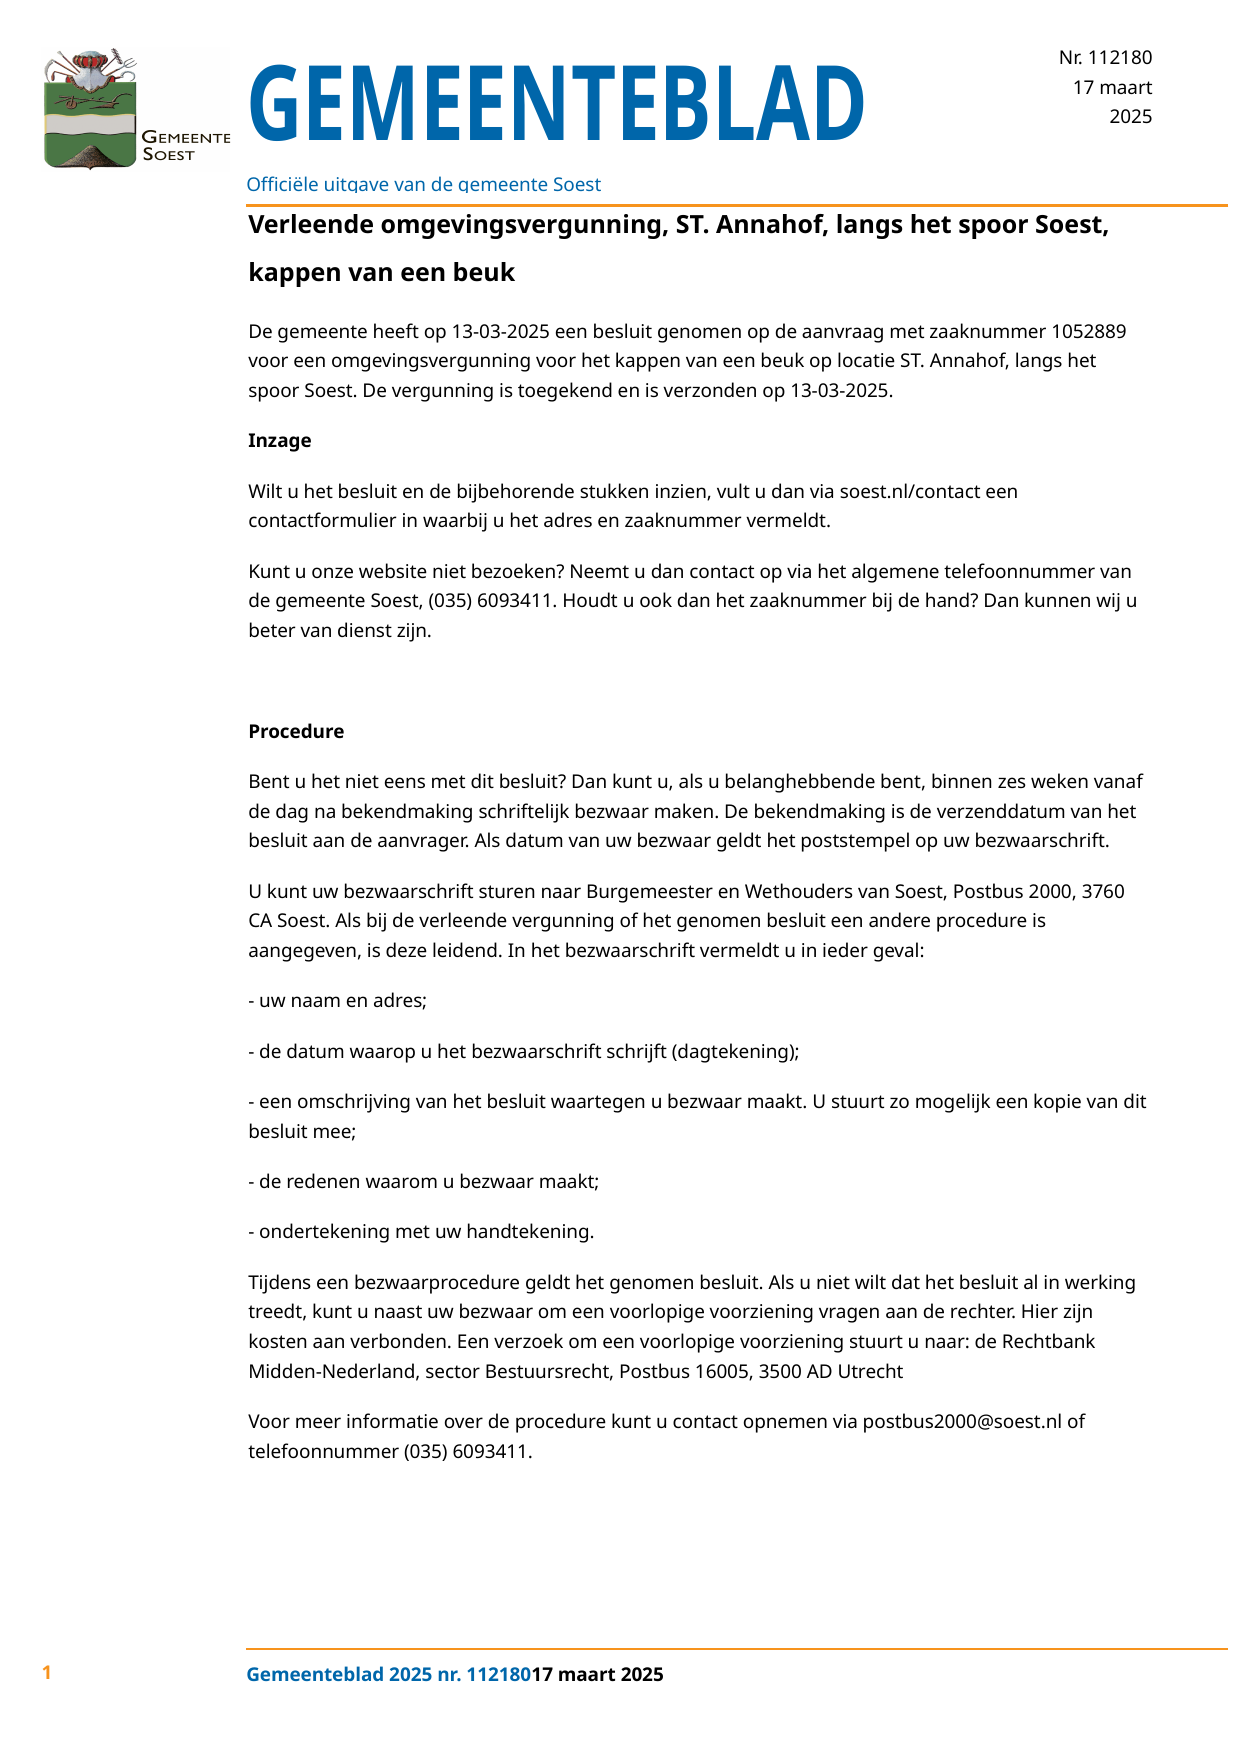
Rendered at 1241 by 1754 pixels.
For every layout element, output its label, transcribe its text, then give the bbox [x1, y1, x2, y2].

text Wilt u het besluit en de bijbehorende stukken inzien, vult u dan via soest.nl/contact een contactformulier in waarbij u het adres en zaaknummer vermeldt. [248, 478, 1152, 533]
text Kunt u onze website niet bezoeken? Neemt u dan contact op via het algemene telefoonnummer van de gemeente Soest, (035) 6093411. Houdt u ook dan het zaaknummer bij de hand? Dan kunnen wij u beter van dienst zijn. [248, 558, 1152, 643]
text Verleende omgevingsvergunning, ST. Annahof, langs het spoor Soest, kappen van een beuk [248, 207, 1152, 288]
text - een omschrijving van het besluit waartegen u bezwaar maakt. U stuurt zo mogelijk een kopie van dit besluit mee; [248, 1088, 1152, 1144]
text De gemeente heeft op 13-03-2025 een besluit genomen op de aanvraag met zaaknummer 1052889 voor een omgevingsvergunning voor het kappen van een beuk op locatie ST. Annahof, langs het spoor Soest. De vergunning is toegekend en is verzonden op 13-03-2025. [248, 318, 1152, 403]
text Voor meer informatie over de procedure kunt u contact opnemen via postbus2000@soest.nl of telefoonnummer (035) 6093411. [248, 1408, 1152, 1464]
text Bent u het niet eens met dit besluit? Dan kunt u, als u belanghebbende bent, binnen zes weken vanaf de dag na bekendmaking schriftelijk bezwaar maken. De bekendmaking is de verzenddatum van het besluit aan de aanvrager. Als datum van uw bezwaar geldt het poststempel op uw bezwaarschrift. [248, 768, 1152, 853]
picture [41, 47, 231, 172]
text - de redenen waarom u bezwaar maakt; [248, 1168, 1152, 1194]
text Tijdens een bezwaarprocedure geldt het genomen besluit. Als u niet wilt dat het besluit al in werking treedt, kunt u naast uw bezwaar om een voorlopige voorziening vragen aan de rechter. Hier zijn kosten aan verbonden. Een verzoek om een voorlopige voorziening stuurt u naar: de Rechtbank Midden-Nederland, sector Bestuursrecht, Postbus 16005, 3500 AD Utrecht [248, 1269, 1152, 1384]
text Inzage [248, 427, 1152, 453]
text - uw naam en adres; [248, 987, 1152, 1013]
text U kunt uw bezwaarschrift sturen naar Burgemeester en Wethouders van Soest, Postbus 2000, 3760 CA Soest. Als bij de verleende vergunning of het genomen besluit een andere procedure is aangegeven, is deze leidend. In het bezwaarschrift vermeldt u in ieder geval: [248, 878, 1152, 963]
text Procedure [248, 718, 1152, 744]
text - de datum waarop u het bezwaarschrift schrijft (dagtekening); [248, 1038, 1152, 1064]
text - ondertekening met uw handtekening. [248, 1219, 1152, 1244]
